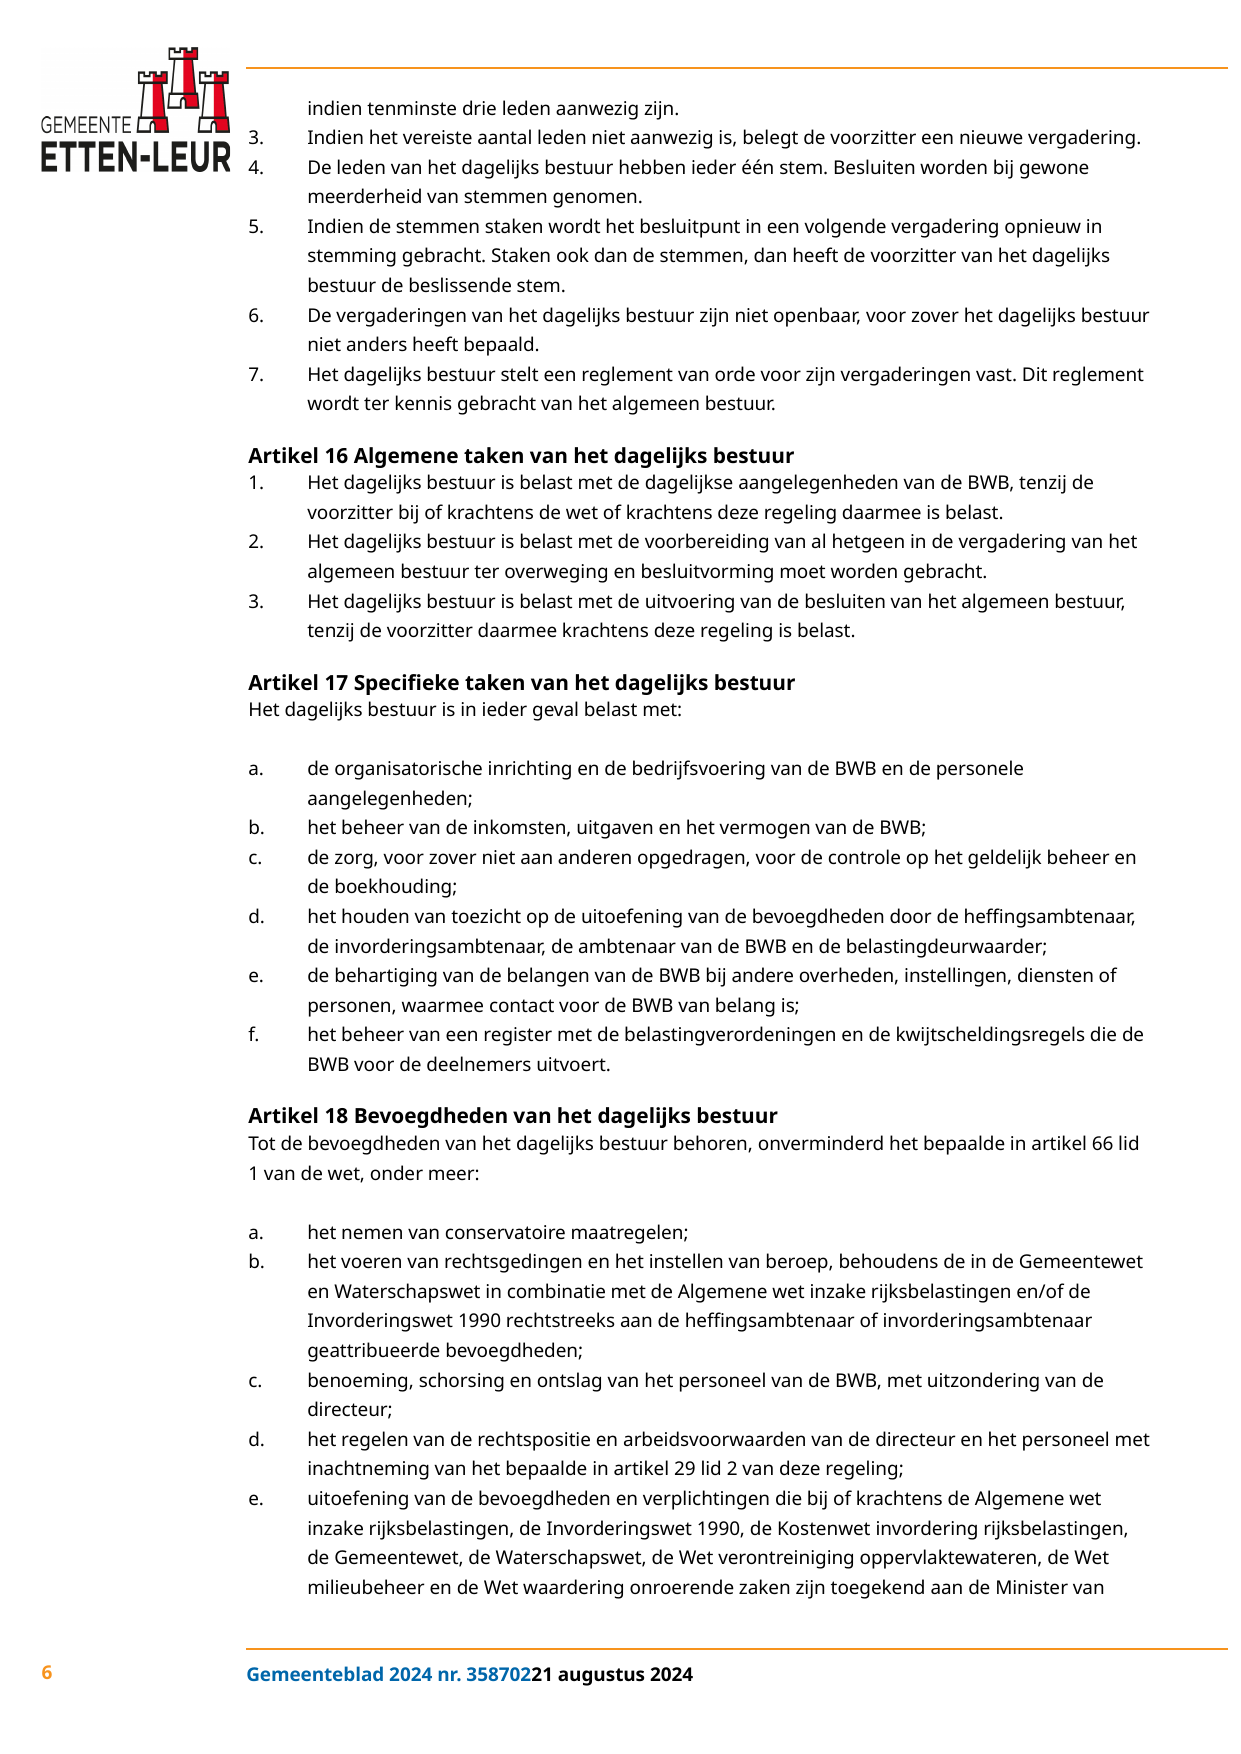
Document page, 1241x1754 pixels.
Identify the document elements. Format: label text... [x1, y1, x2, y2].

list De vergaderingen van het dagelijks bestuur zijn niet openbaar, voor zover het dagelijks bestuur niet anders heeft bepaald. [248, 302, 1152, 357]
list het houden van toezicht op de uitoefening van de bevoegdheden door de heffingsambtenaar, de invorderingsambtenaar, de ambtenaar van de BWB en de belastingdeurwaarder; [248, 903, 1152, 959]
list Het dagelijks bestuur is belast met de uitvoering van de besluiten van het algemeen bestuur, tenzij de voorzitter daarmee krachtens deze regeling is belast. [248, 588, 1152, 643]
list Het dagelijks bestuur stelt een reglement van orde voor zijn vergaderingen vast. Dit reglement wordt ter kennis gebracht van het algemeen bestuur. [248, 361, 1152, 416]
list Indien de stemmen staken wordt het besluitpunt in een volgende vergadering opnieuw in stemming gebracht. Staken ook dan de stemmen, dan heeft de voorzitter van het dagelijks bestuur de beslissende stem. [248, 213, 1152, 298]
text Artikel 17 Specifieke taken van het dagelijks bestuur [248, 668, 1152, 696]
text Tot de bevoegdheden van het dagelijks bestuur behoren, onverminderd het bepaalde in artikel 66 lid 1 van de wet, onder meer: [248, 1130, 1152, 1185]
list het beheer van een register met de belastingverordeningen en de kwijtscheldingsregels die de BWB voor de deelnemers uitvoert. [248, 1022, 1152, 1077]
list het beheer van de inkomsten, uitgaven en het vermogen van de BWB; [248, 814, 1152, 840]
list indien tenminste drie leden aanwezig zijn. [248, 95, 1152, 121]
list het voeren van rechtsgedingen en het instellen van beroep, behoudens de in de Gemeentewet en Waterschapswet in combinatie met de Algemene wet inzake rijksbelastingen en/of de Invorderingswet 1990 rechtstreeks aan de heffingsambtenaar of invorderingsambtenaar geattribueerde bevoegdheden; [248, 1248, 1152, 1363]
list het nemen van conservatoire maatregelen; [248, 1219, 1152, 1244]
list De leden van het dagelijks bestuur hebben ieder één stem. Besluiten worden bij gewone meerderheid van stemmen genomen. [248, 154, 1152, 209]
text Artikel 18 Bevoegdheden van het dagelijks bestuur [248, 1102, 1152, 1130]
list Het dagelijks bestuur is belast met de voorbereiding van al hetgeen in de vergadering van het algemeen bestuur ter overweging en besluitvorming moet worden gebracht. [248, 529, 1152, 584]
list Het dagelijks bestuur is belast met de dagelijkse aangelegenheden van de BWB, tenzij de voorzitter bij of krachtens de wet of krachtens deze regeling daarmee is belast. [248, 469, 1152, 525]
list de zorg, voor zover niet aan anderen opgedragen, voor de controle op het geldelijk beheer en de boekhouding; [248, 844, 1152, 899]
list uitoefening van de bevoegdheden en verplichtingen die bij of krachtens de Algemene wet inzake rijksbelastingen, de Invorderingswet 1990, de Kostenwet invordering rijksbelastingen, de Gemeentewet, de Waterschapswet, de Wet verontreiniging oppervlaktewateren, de Wet milieubeheer en de Wet waardering onroerende zaken zijn toegekend aan de Minister van [248, 1485, 1152, 1599]
text Artikel 16 Algemene taken van het dagelijks bestuur [248, 441, 1152, 469]
list benoeming, schorsing en ontslag van het personeel van de BWB, met uitzondering van de directeur; [248, 1367, 1152, 1422]
picture [41, 47, 231, 172]
list het regelen van de rechtspositie en arbeidsvoorwaarden van de directeur en het personeel met inachtneming van het bepaalde in artikel 29 lid 2 van deze regeling; [248, 1426, 1152, 1481]
list de behartiging van de belangen van de BWB bij andere overheden, instellingen, diensten of personen, waarmee contact voor de BWB van belang is; [248, 962, 1152, 1018]
list Indien het vereiste aantal leden niet aanwezig is, belegt de voorzitter een nieuwe vergadering. [248, 124, 1152, 150]
text Het dagelijks bestuur is in ieder geval belast met: [248, 696, 1152, 722]
list de organisatorische inrichting en de bedrijfsvoering van de BWB en de personele aangelegenheden; [248, 755, 1152, 811]
